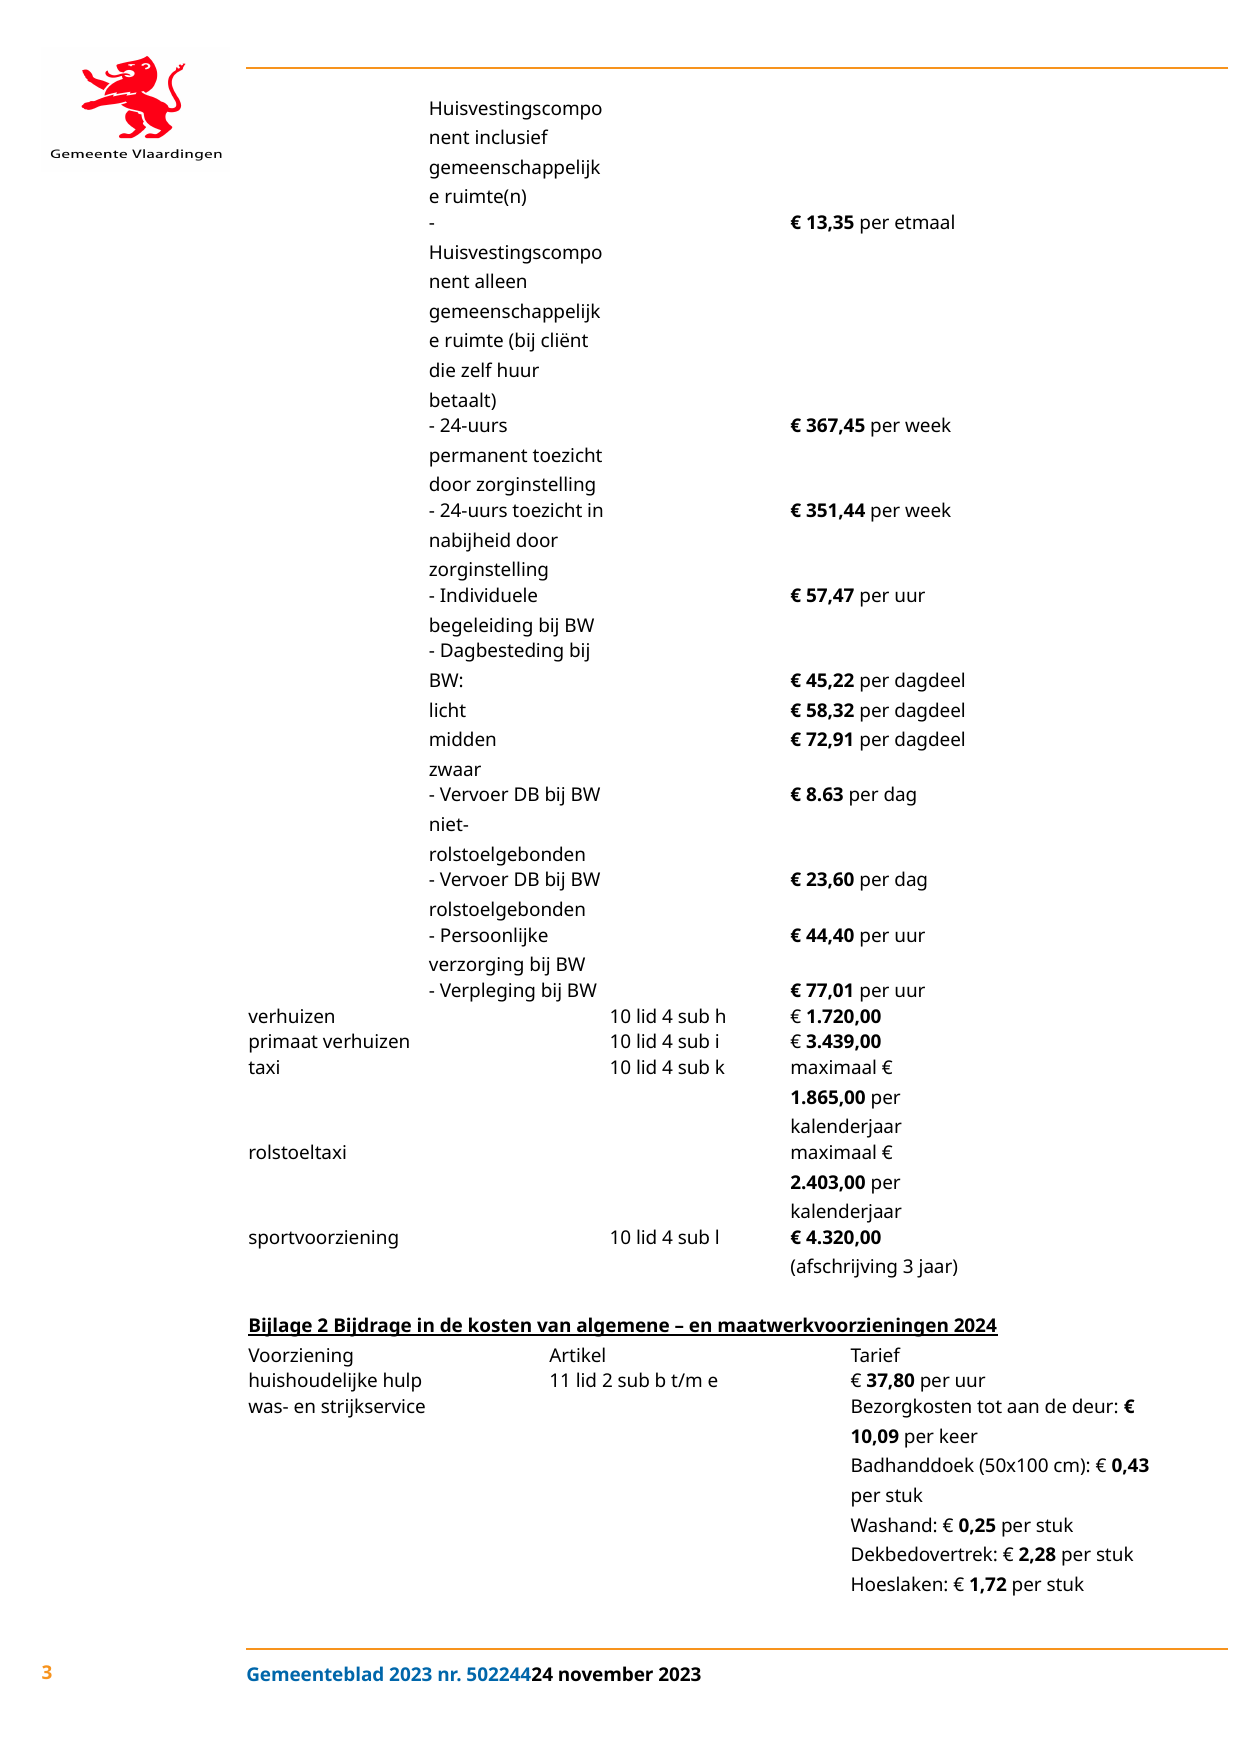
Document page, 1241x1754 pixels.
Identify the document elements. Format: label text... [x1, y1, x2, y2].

table_cell € 57,47 per uur [790, 582, 1152, 638]
table_cell € 4.320,00 (afschrijving 3 jaar) [790, 1224, 971, 1279]
table_cell [609, 95, 790, 209]
table_cell - Vervoer DB bij BW niet- rolstoelgebonden [429, 782, 609, 867]
table_cell [971, 1003, 1152, 1029]
table_cell € 1.720,00 [790, 1003, 971, 1029]
table_cell - Verpleging bij BW [429, 977, 609, 1003]
table_cell [790, 95, 1152, 209]
table_cell [248, 413, 429, 497]
table_cell € 8.63 per dag [790, 782, 1152, 867]
table_cell - 24-uurs toezicht in nabijheid door zorginstelling [429, 498, 609, 582]
table_cell [609, 782, 790, 867]
table_cell [971, 1029, 1152, 1054]
table_cell [248, 95, 429, 209]
table_cell was- en strijkservice [248, 1394, 549, 1597]
table_header Artikel [549, 1342, 850, 1368]
table_cell maximaal € 1.865,00 per kalenderjaar [790, 1054, 971, 1139]
table_cell [609, 638, 790, 782]
table_cell € 44,40 per uur [790, 922, 1152, 977]
table_cell 10 lid 4 sub l [609, 1224, 790, 1279]
table_cell [609, 922, 790, 977]
table_cell [971, 1054, 1152, 1139]
table_cell [248, 977, 429, 1003]
table_cell [248, 922, 429, 977]
table_cell sportvoorziening [248, 1224, 609, 1279]
table_cell - Dagbesteding bij BW: licht midden zwaar [429, 638, 609, 782]
table_cell 10 lid 4 sub k [609, 1054, 790, 1224]
table_cell - Vervoer DB bij BW rolstoelgebonden [429, 867, 609, 922]
table_cell primaat verhuizen [248, 1029, 609, 1054]
table_cell 10 lid 4 sub h [609, 1003, 790, 1029]
table_cell - Huisvestingscomponent inclusief gemeenschappelijke ruimte(n) [429, 95, 609, 209]
table_cell [609, 582, 790, 638]
table_cell rolstoeltaxi [248, 1139, 609, 1224]
table_cell verhuizen [248, 1003, 609, 1029]
table_cell [248, 209, 429, 412]
table_cell [609, 977, 790, 1003]
table_cell € 77,01 per uur [790, 977, 1152, 1003]
text Bijlage 2 Bijdrage in de kosten van algemene – en maatwerkvoorzieningen 2024 [248, 1312, 1152, 1338]
table_cell € 367,45 per week [790, 413, 1152, 497]
table_header Voorziening [248, 1342, 549, 1368]
table_cell [971, 1139, 1152, 1224]
table_cell taxi [248, 1054, 609, 1139]
table_cell [248, 638, 429, 782]
table_cell maximaal € 2.403,00 per kalenderjaar [790, 1139, 971, 1224]
table_cell huishoudelijke hulp [248, 1368, 549, 1393]
table_cell - Huisvestingscomponent alleen gemeenschappelijke ruimte (bij cliënt die zelf huur betaalt) [429, 209, 609, 412]
table_cell [609, 498, 790, 582]
table_cell € 23,60 per dag [790, 867, 1152, 922]
table_cell [609, 867, 790, 922]
table_cell € 37,80 per uur [850, 1368, 1152, 1393]
table_cell 10 lid 4 sub i [609, 1029, 790, 1054]
table_cell 11 lid 2 sub b t/m e [549, 1368, 850, 1597]
table_cell [248, 782, 429, 867]
picture [41, 47, 231, 172]
table_cell € 351,44 per week [790, 498, 1152, 582]
table_cell [248, 582, 429, 638]
table_header Tarief [850, 1342, 1152, 1368]
table_cell [609, 209, 790, 412]
table_cell [248, 867, 429, 922]
table_cell € 45,22 per dagdeel € 58,32 per dagdeel € 72,91 per dagdeel [790, 638, 1152, 782]
table_cell - Persoonlijke verzorging bij BW [429, 922, 609, 977]
table_cell - Individuele begeleiding bij BW [429, 582, 609, 638]
table_cell [609, 413, 790, 497]
table_cell € 13,35 per etmaal [790, 209, 1152, 412]
table_cell [971, 1224, 1152, 1279]
table_cell - 24-uurs permanent toezicht door zorginstelling [429, 413, 609, 497]
table_cell [248, 498, 429, 582]
table_cell Bezorgkosten tot aan de deur: € 10,09 per keer Badhanddoek (50x100 cm): € 0,43 per stuk Washand: € 0,25 per stuk Dekbedovertrek: € 2,28 per stuk Hoeslaken: € 1,72 per stuk [850, 1394, 1152, 1597]
table_cell € 3.439,00 [790, 1029, 971, 1054]
